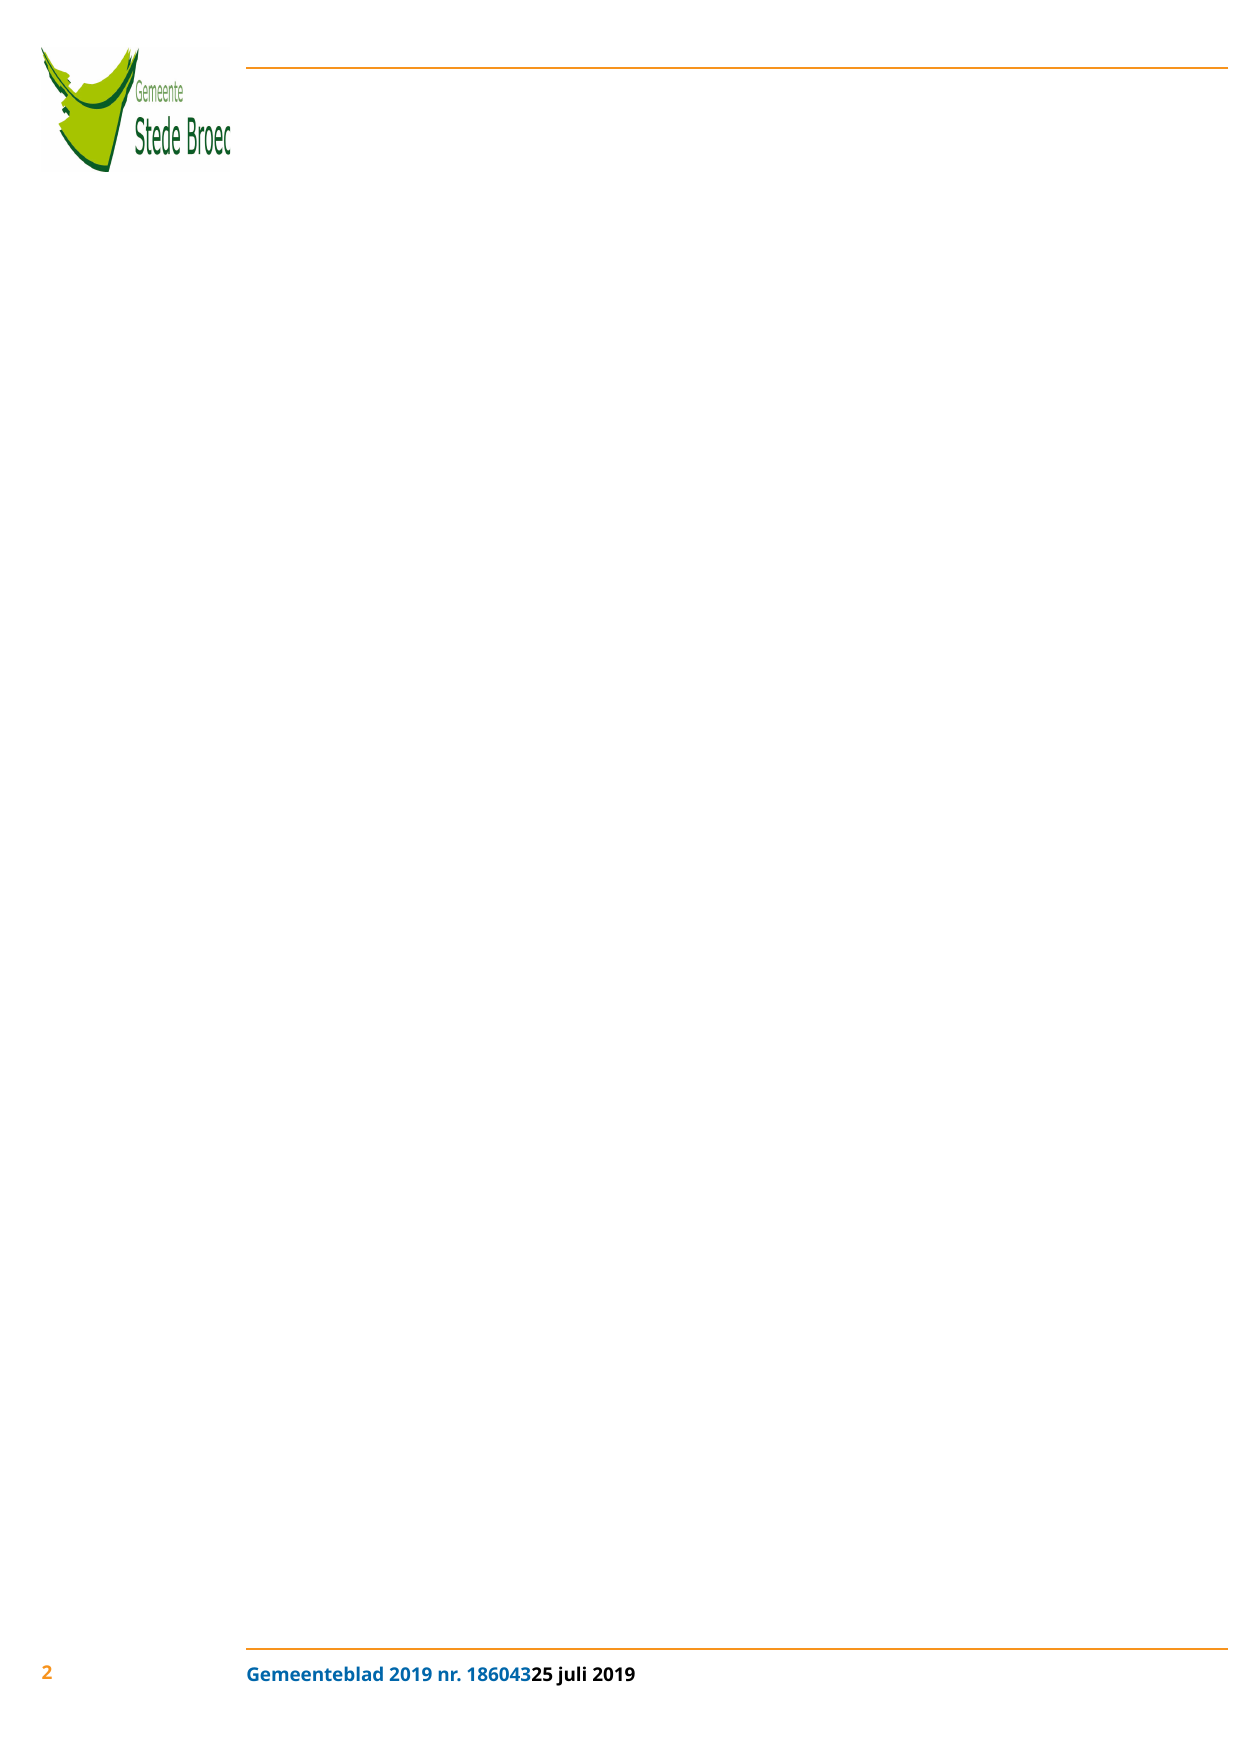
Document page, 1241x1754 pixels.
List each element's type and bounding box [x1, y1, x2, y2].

picture [41, 47, 231, 172]
